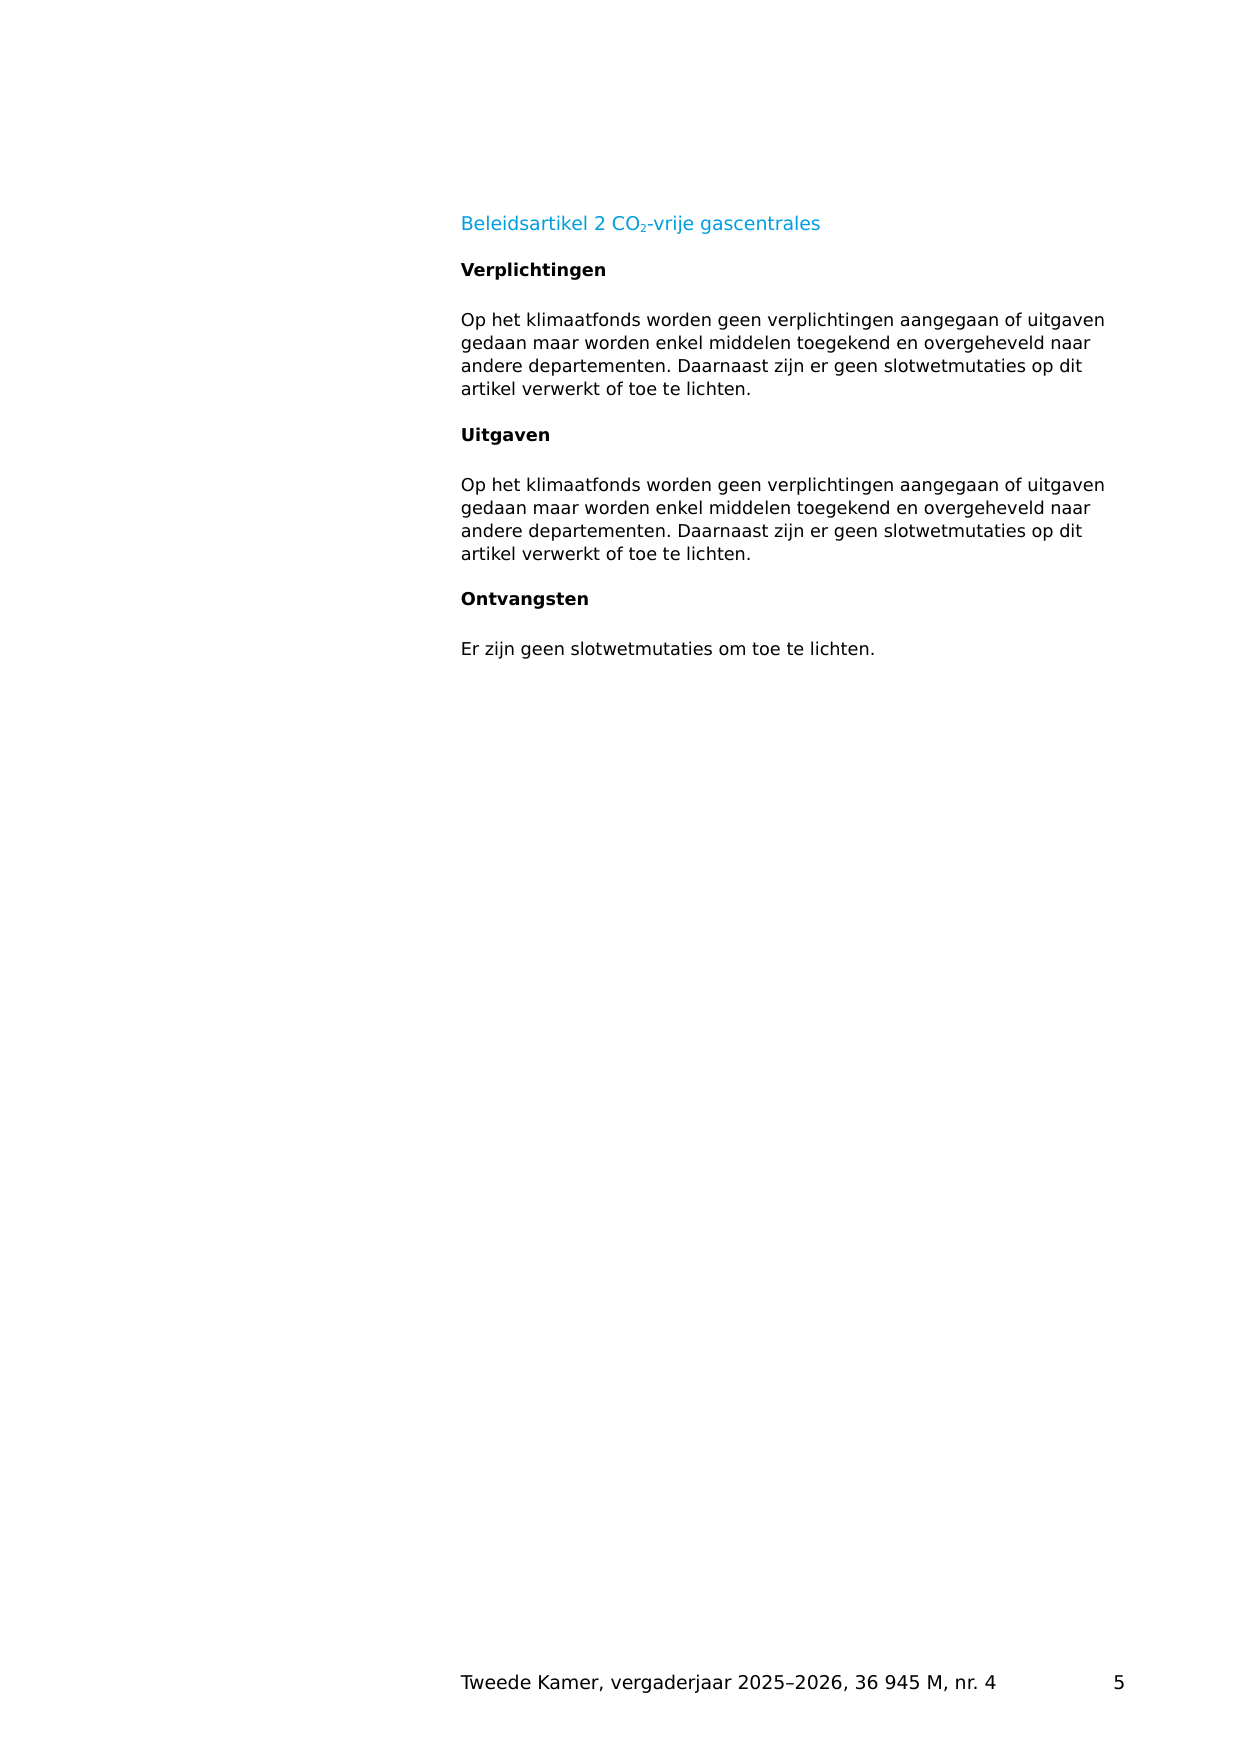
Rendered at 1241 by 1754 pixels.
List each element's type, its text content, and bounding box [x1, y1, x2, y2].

text Op het klimaatfonds worden geen verplichtingen aangegaan of uitgaven gedaan maar worden enkel middelen toegekend en overgeheveld naar andere departementen. Daarnaast zijn er geen slotwetmutaties op dit artikel verwerkt of toe te lichten. [461, 473, 1125, 564]
title Beleidsartikel 2 CO2-vrĳe gascentrales [461, 213, 1125, 235]
text Op het klimaatfonds worden geen verplichtingen aangegaan of uitgaven gedaan maar worden enkel middelen toegekend en overgeheveld naar andere departementen. Daarnaast zijn er geen slotwetmutaties op dit artikel verwerkt of toe te lichten. [461, 308, 1125, 400]
text Uitgaven [461, 423, 1125, 446]
text Er zijn geen slotwetmutaties om toe te lichten. [461, 637, 1125, 660]
text Verplichtingen [461, 258, 1125, 281]
text Ontvangsten [461, 587, 1125, 610]
